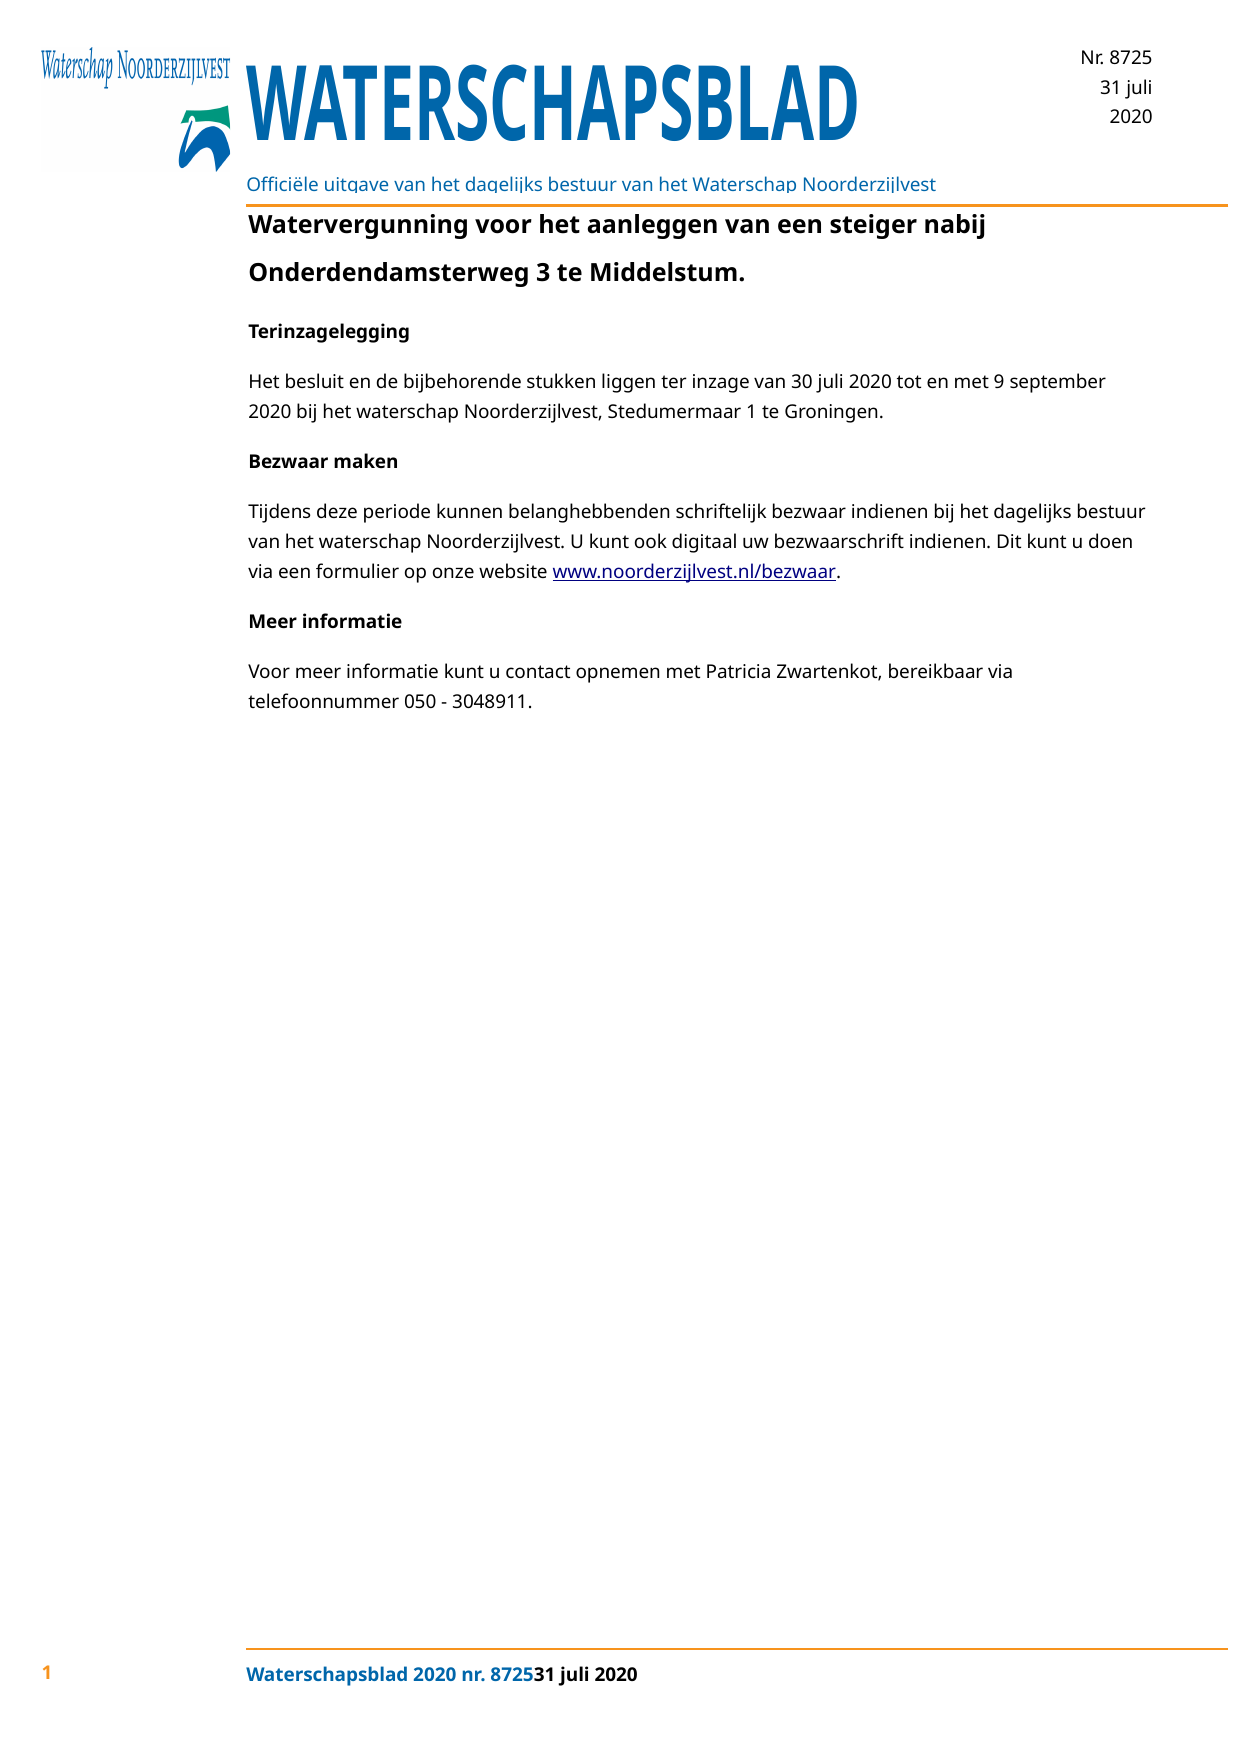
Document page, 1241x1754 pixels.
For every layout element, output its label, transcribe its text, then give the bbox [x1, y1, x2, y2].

picture [41, 47, 231, 172]
text Tijdens deze periode kunnen belanghebbenden schriftelijk bezwaar indienen bij het dagelijks bestuur van het waterschap Noorderzijlvest. U kunt ook digitaal uw bezwaarschrift indienen. Dit kunt u doen via een formulier op onze website www.noorderzijlvest.nl/bezwaar. [248, 499, 1152, 584]
text Bezwaar maken [248, 448, 1152, 474]
text Voor meer informatie kunt u contact opnemen met Patricia Zwartenkot, bereikbaar via telefoonnummer 050 - 3048911. [248, 659, 1152, 714]
text Meer informatie [248, 608, 1152, 634]
text Terinzagelegging [248, 318, 1152, 344]
text Het besluit en de bijbehorende stukken liggen ter inzage van 30 juli 2020 tot en met 9 september 2020 bij het waterschap Noorderzijlvest, Stedumermaar 1 te Groningen. [248, 368, 1152, 424]
text Watervergunning voor het aanleggen van een steiger nabij Onderdendamsterweg 3 te Middelstum. [248, 207, 1152, 288]
